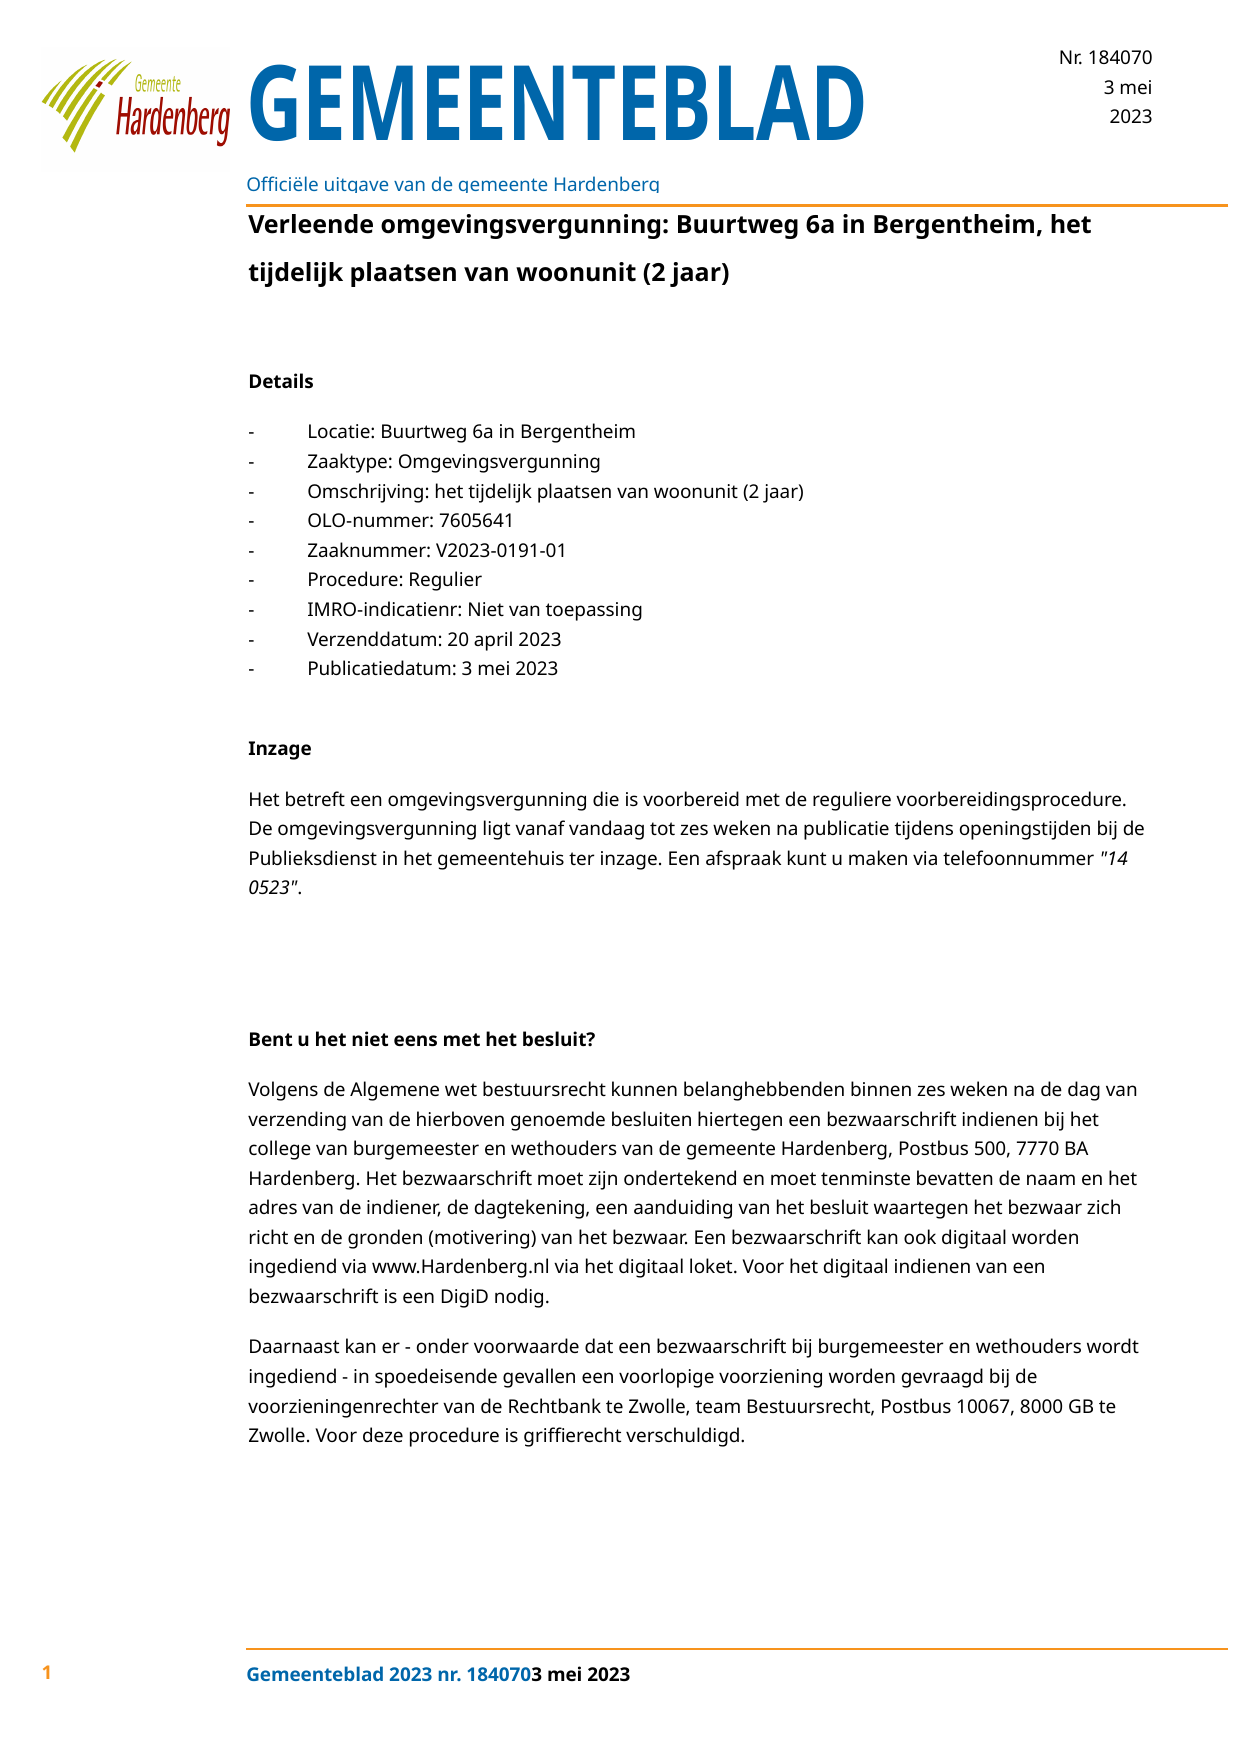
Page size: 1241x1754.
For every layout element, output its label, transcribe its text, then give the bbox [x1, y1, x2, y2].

list Publicatiedatum: 3 mei 2023 [248, 655, 1152, 681]
list Procedure: Regulier [248, 567, 1152, 592]
list Verzenddatum: 20 april 2023 [248, 626, 1152, 652]
list Zaaknummer: V2023-0191-01 [248, 537, 1152, 563]
text Inzage [248, 735, 1152, 761]
text Volgens de Algemene wet bestuursrecht kunnen belanghebbenden binnen zes weken na de dag van verzending van de hierboven genoemde besluiten hiertegen een bezwaarschrift indienen bij het college van burgemeester en wethouders van de gemeente Hardenberg, Postbus 500, 7770 BA Hardenberg. Het bezwaarschrift moet zijn ondertekend en moet tenminste bevatten de naam en het adres van de indiener, de dagtekening, een aanduiding van het besluit waartegen het bezwaar zich richt en de gronden (motivering) van het bezwaar. Een bezwaarschrift kan ook digitaal worden ingediend via www.Hardenberg.nl via het digitaal loket. Voor het digitaal indienen van een bezwaarschrift is een DigiD nodig. [248, 1076, 1152, 1309]
text Verleende omgevingsvergunning: Buurtweg 6a in Bergentheim, het tijdelijk plaatsen van woonunit (2 jaar) [248, 207, 1152, 288]
list IMRO-indicatienr: Niet van toepassing [248, 596, 1152, 622]
text Het betreft een omgevingsvergunning die is voorbereid met de reguliere voorbereidingsprocedure. De omgevingsvergunning ligt vanaf vandaag tot zes weken na publicatie tijdens openingstijden bij de Publieksdienst in het gemeentehuis ter inzage. Een afspraak kunt u maken via telefoonnummer "14 0523". [248, 786, 1152, 900]
list Zaaktype: Omgevingsvergunning [248, 448, 1152, 474]
text Daarnaast kan er - onder voorwaarde dat een bezwaarschrift bij burgemeester en wethouders wordt ingediend - in spoedeisende gevallen een voorlopige voorziening worden gevraagd bij de voorzieningenrechter van de Rechtbank te Zwolle, team Bestuursrecht, Postbus 10067, 8000 GB te Zwolle. Voor deze procedure is griffierecht verschuldigd. [248, 1334, 1152, 1448]
text Details [248, 368, 1152, 394]
list OLO-nummer: 7605641 [248, 507, 1152, 533]
picture [41, 47, 231, 172]
list Locatie: Buurtweg 6a in Bergentheim [248, 419, 1152, 444]
text Bent u het niet eens met het besluit? [248, 1026, 1152, 1052]
list Omschrijving: het tijdelijk plaatsen van woonunit (2 jaar) [248, 478, 1152, 504]
